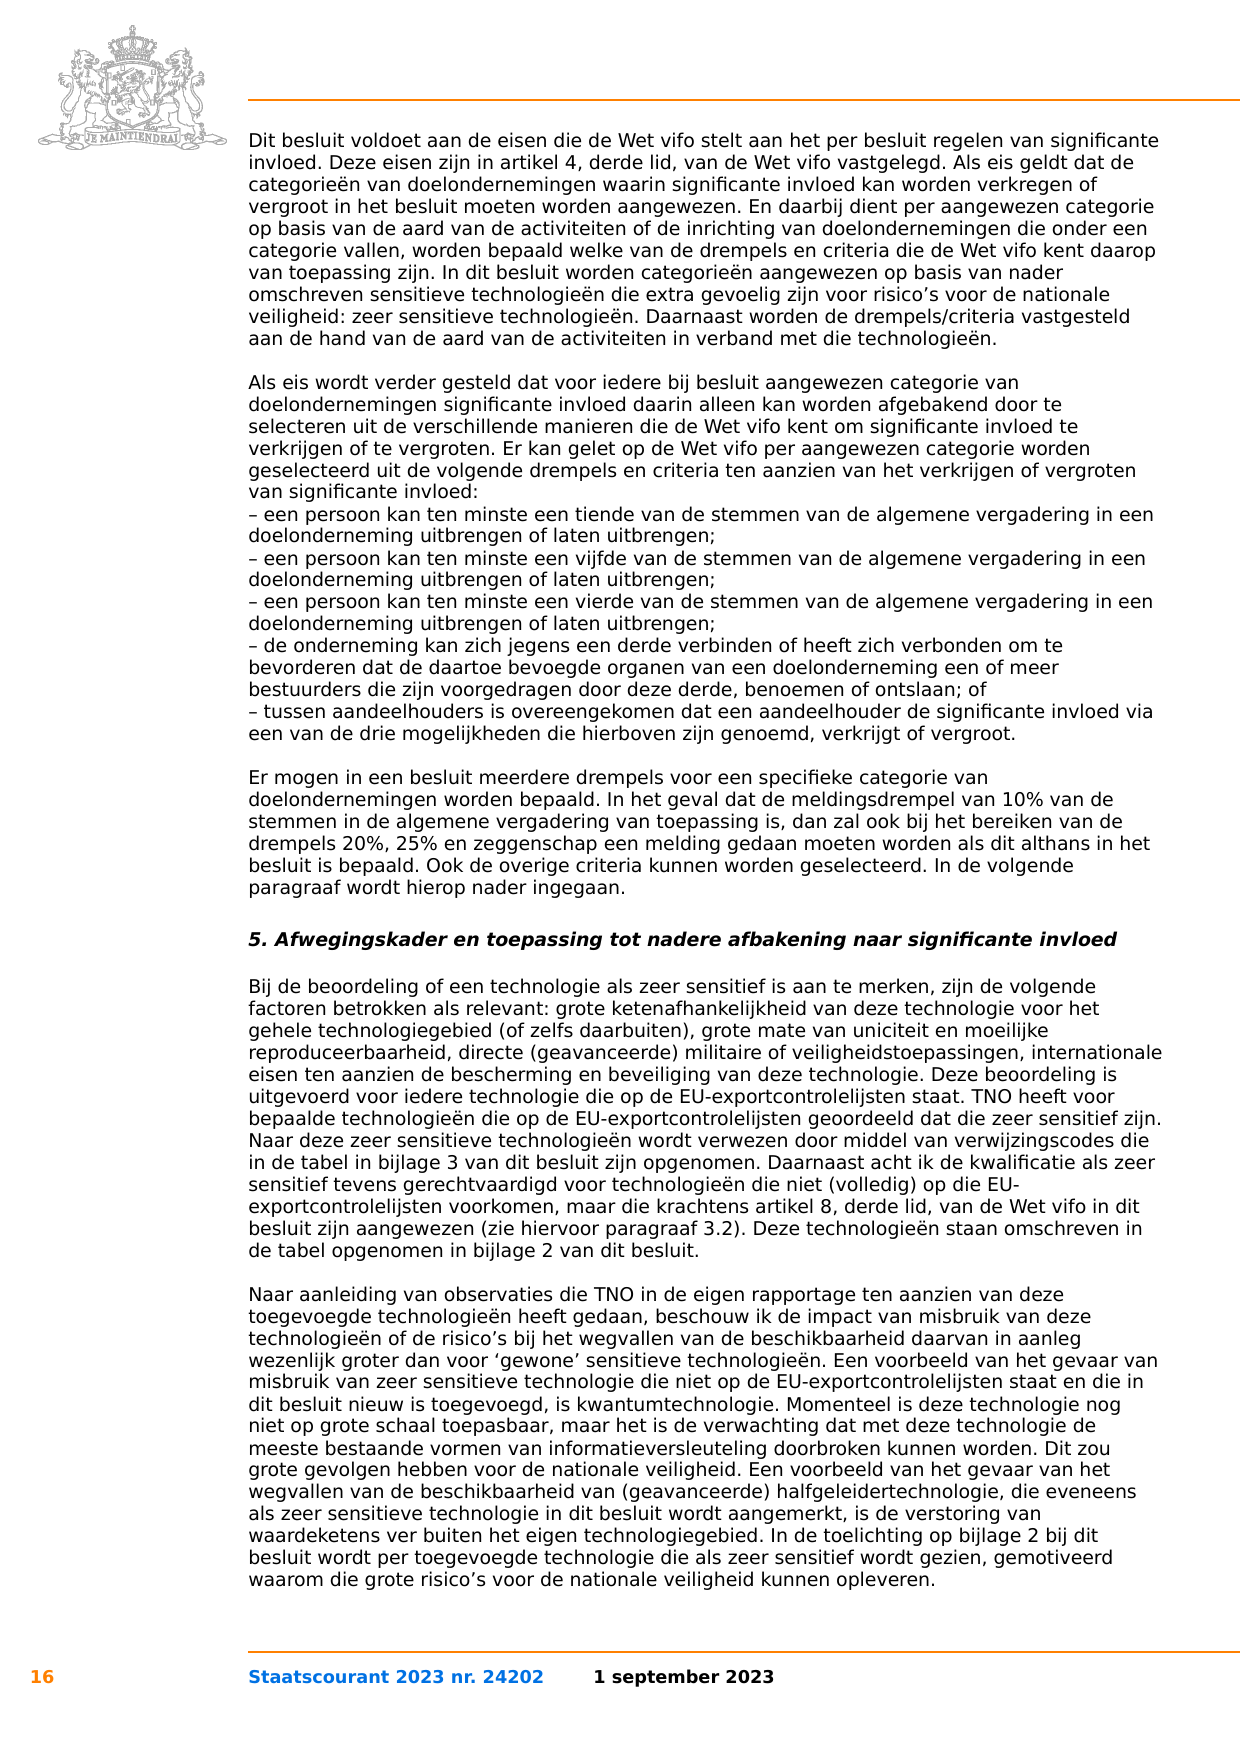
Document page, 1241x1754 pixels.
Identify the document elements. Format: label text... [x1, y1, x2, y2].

text Bij de beoordeling of een technologie als zeer sensitief is aan te merken, zijn de volgende factoren betrokken als relevant: grote ketenafhankelijkheid van deze technologie voor het gehele technologiegebied (of zelfs daarbuiten), grote mate van uniciteit en moeilijke reproduceerbaarheid, directe (geavanceerde) militaire of veiligheidstoepassingen, internationale eisen ten aanzien de bescherming en beveiliging van deze technologie. Deze beoordeling is uitgevoerd voor iedere technologie die op de EU-exportcontrolelijsten staat. TNO heeft voor bepaalde technologieën die op de EU-exportcontrolelijsten geoordeeld dat die zeer sensitief zijn. Naar deze zeer sensitieve technologieën wordt verwezen door middel van verwijzingscodes die in de tabel in bijlage 3 van dit besluit zijn opgenomen. Daarnaast acht ik de kwalificatie als zeer sensitief tevens gerechtvaardigd voor technologieën die niet (volledig) op die EU-exportcontrolelijsten voorkomen, maar die krachtens artikel 8, derde lid, van de Wet vifo in dit besluit zijn aangewezen (zie hiervoor paragraaf 3.2). Deze technologieën staan omschreven in de tabel opgenomen in bijlage 2 van dit besluit. [248, 976, 1163, 1262]
text Naar aanleiding van observaties die TNO in de eigen rapportage ten aanzien van deze toegevoegde technologieën heeft gedaan, beschouw ik de impact van misbruik van deze technologieën of de risico’s bij het wegvallen van de beschikbaarheid daarvan in aanleg wezenlijk groter dan voor ‘gewone’ sensitieve technologieën. Een voorbeeld van het gevaar van misbruik van zeer sensitieve technologie die niet op de EU-exportcontrolelijsten staat en die in dit besluit nieuw is toegevoegd, is kwantumtechnologie. Momenteel is deze technologie nog niet op grote schaal toepasbaar, maar het is de verwachting dat met deze technologie de meeste bestaande vormen van informatieversleuteling doorbroken kunnen worden. Dit zou grote gevolgen hebben voor de nationale veiligheid. Een voorbeeld van het gevaar van het wegvallen van de beschikbaarheid van (geavanceerde) halfgeleidertechnologie, die eveneens als zeer sensitieve technologie in dit besluit wordt aangemerkt, is de verstoring van waardeketens ver buiten het eigen technologiegebied. In de toelichting op bijlage 2 bij dit besluit wordt per toegevoegde technologie die als zeer sensitief wordt gezien, gemotiveerd waarom die grote risico’s voor de nationale veiligheid kunnen opleveren. [248, 1283, 1163, 1591]
text – een persoon kan ten minste een vijfde van de stemmen van de algemene vergadering in een doelonderneming uitbrengen of laten uitbrengen; [248, 547, 1163, 591]
text – de onderneming kan zich jegens een derde verbinden of heeft zich verbonden om te bevorderen dat de daartoe bevoegde organen van een doelonderneming een of meer bestuurders die zijn voorgedragen door deze derde, benoemen of ontslaan; of [248, 635, 1163, 701]
text Als eis wordt verder gesteld dat voor iedere bij besluit aangewezen categorie van doelondernemingen significante invloed daarin alleen kan worden afgebakend door te selecteren uit de verschillende manieren die de Wet vifo kent om significante invloed te verkrijgen of te vergroten. Er kan gelet op de Wet vifo per aangewezen categorie worden geselecteerd uit de volgende drempels en criteria ten aanzien van het verkrijgen of vergroten van significante invloed: [248, 372, 1163, 503]
text – een persoon kan ten minste een tiende van de stemmen van de algemene vergadering in een doelonderneming uitbrengen of laten uitbrengen; [248, 503, 1163, 547]
text Dit besluit voldoet aan de eisen die de Wet vifo stelt aan het per besluit regelen van significante invloed. Deze eisen zijn in artikel 4, derde lid, van de Wet vifo vastgelegd. Als eis geldt dat de categorieën van doelondernemingen waarin significante invloed kan worden verkregen of vergroot in het besluit moeten worden aangewezen. En daarbij dient per aangewezen categorie op basis van de aard van de activiteiten of de inrichting van doelondernemingen die onder een categorie vallen, worden bepaald welke van de drempels en criteria die de Wet vifo kent daarop van toepassing zijn. In dit besluit worden categorieën aangewezen op basis van nader omschreven sensitieve technologieën die extra gevoelig zijn voor risico’s voor de nationale veiligheid: zeer sensitieve technologieën. Daarnaast worden de drempels/criteria vastgesteld aan de hand van de aard van de activiteiten in verband met die technologieën. [248, 130, 1163, 350]
picture [38, 25, 227, 150]
subtitle 5. Afwegingskader en toepassing tot nadere afbakening naar significante invloed [248, 929, 1163, 951]
text – een persoon kan ten minste een vierde van de stemmen van de algemene vergadering in een doelonderneming uitbrengen of laten uitbrengen; [248, 591, 1163, 635]
text Er mogen in een besluit meerdere drempels voor een specifieke categorie van doelondernemingen worden bepaald. In het geval dat de meldingsdrempel van 10% van de stemmen in de algemene vergadering van toepassing is, dan zal ook bij het bereiken van de drempels 20%, 25% en zeggenschap een melding gedaan moeten worden als dit althans in het besluit is bepaald. Ook de overige criteria kunnen worden geselecteerd. In de volgende paragraaf wordt hierop nader ingegaan. [248, 767, 1163, 899]
text – tussen aandeelhouders is overeengekomen dat een aandeelhouder de significante invloed via een van de drie mogelijkheden die hierboven zijn genoemd, verkrijgt of vergroot. [248, 701, 1163, 745]
